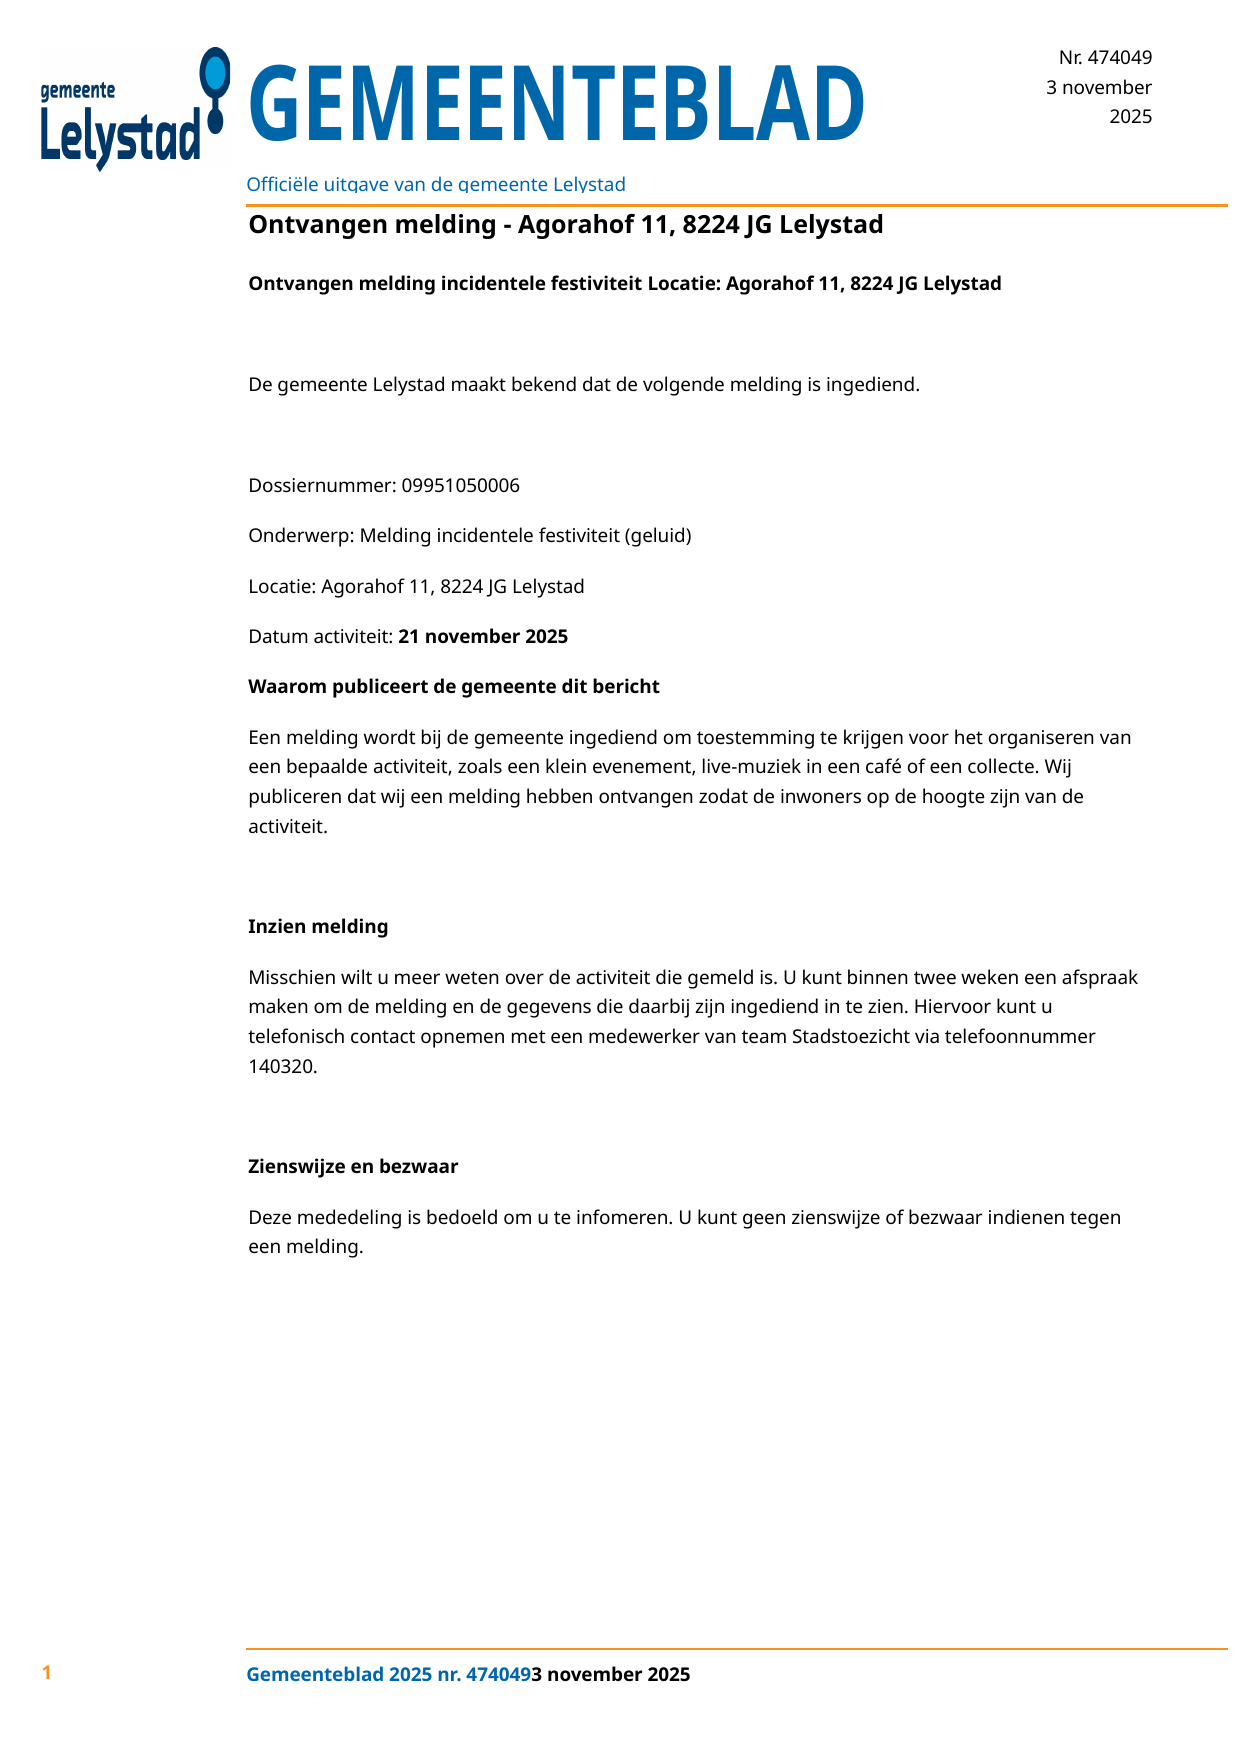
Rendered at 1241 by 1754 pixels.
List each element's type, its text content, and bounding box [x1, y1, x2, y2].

text Ontvangen melding incidentele festiviteit Locatie: Agorahof 11, 8224 JG Lelystad [248, 270, 1152, 296]
text Inzien melding [248, 914, 1152, 939]
text Waarom publiceert de gemeente dit bericht [248, 674, 1152, 699]
text Misschien wilt u meer weten over de activiteit die gemeld is. U kunt binnen twee weken een afspraak maken om de melding en de gegevens die daarbij zijn ingediend in te zien. Hiervoor kunt u telefonisch contact opnemen met een medewerker van team Stadstoezicht via telefoonnummer 140320. [248, 964, 1152, 1078]
text Locatie: Agorahof 11, 8224 JG Lelystad [248, 573, 1152, 598]
text Deze mededeling is bedoeld om u te infomeren. U kunt geen zienswijze of bezwaar indienen tegen een melding. [248, 1204, 1152, 1259]
text Een melding wordt bij de gemeente ingediend om toestemming te krijgen voor het organiseren van een bepaalde activiteit, zoals een klein evenement, live-muziek in een café of een collecte. Wij publiceren dat wij een melding hebben ontvangen zodat de inwoners op de hoogte zijn van de activiteit. [248, 724, 1152, 838]
picture [41, 47, 231, 172]
text De gemeente Lelystad maakt bekend dat de volgende melding is ingediend. [248, 371, 1152, 397]
text Ontvangen melding - Agorahof 11, 8224 JG Lelystad [248, 207, 1152, 241]
text Datum activiteit: 21 november 2025 [248, 623, 1152, 649]
text Dossiernummer: 09951050006 [248, 472, 1152, 498]
text Onderwerp: Melding incidentele festiviteit (geluid) [248, 522, 1152, 548]
text Zienswijze en bezwaar [248, 1154, 1152, 1179]
